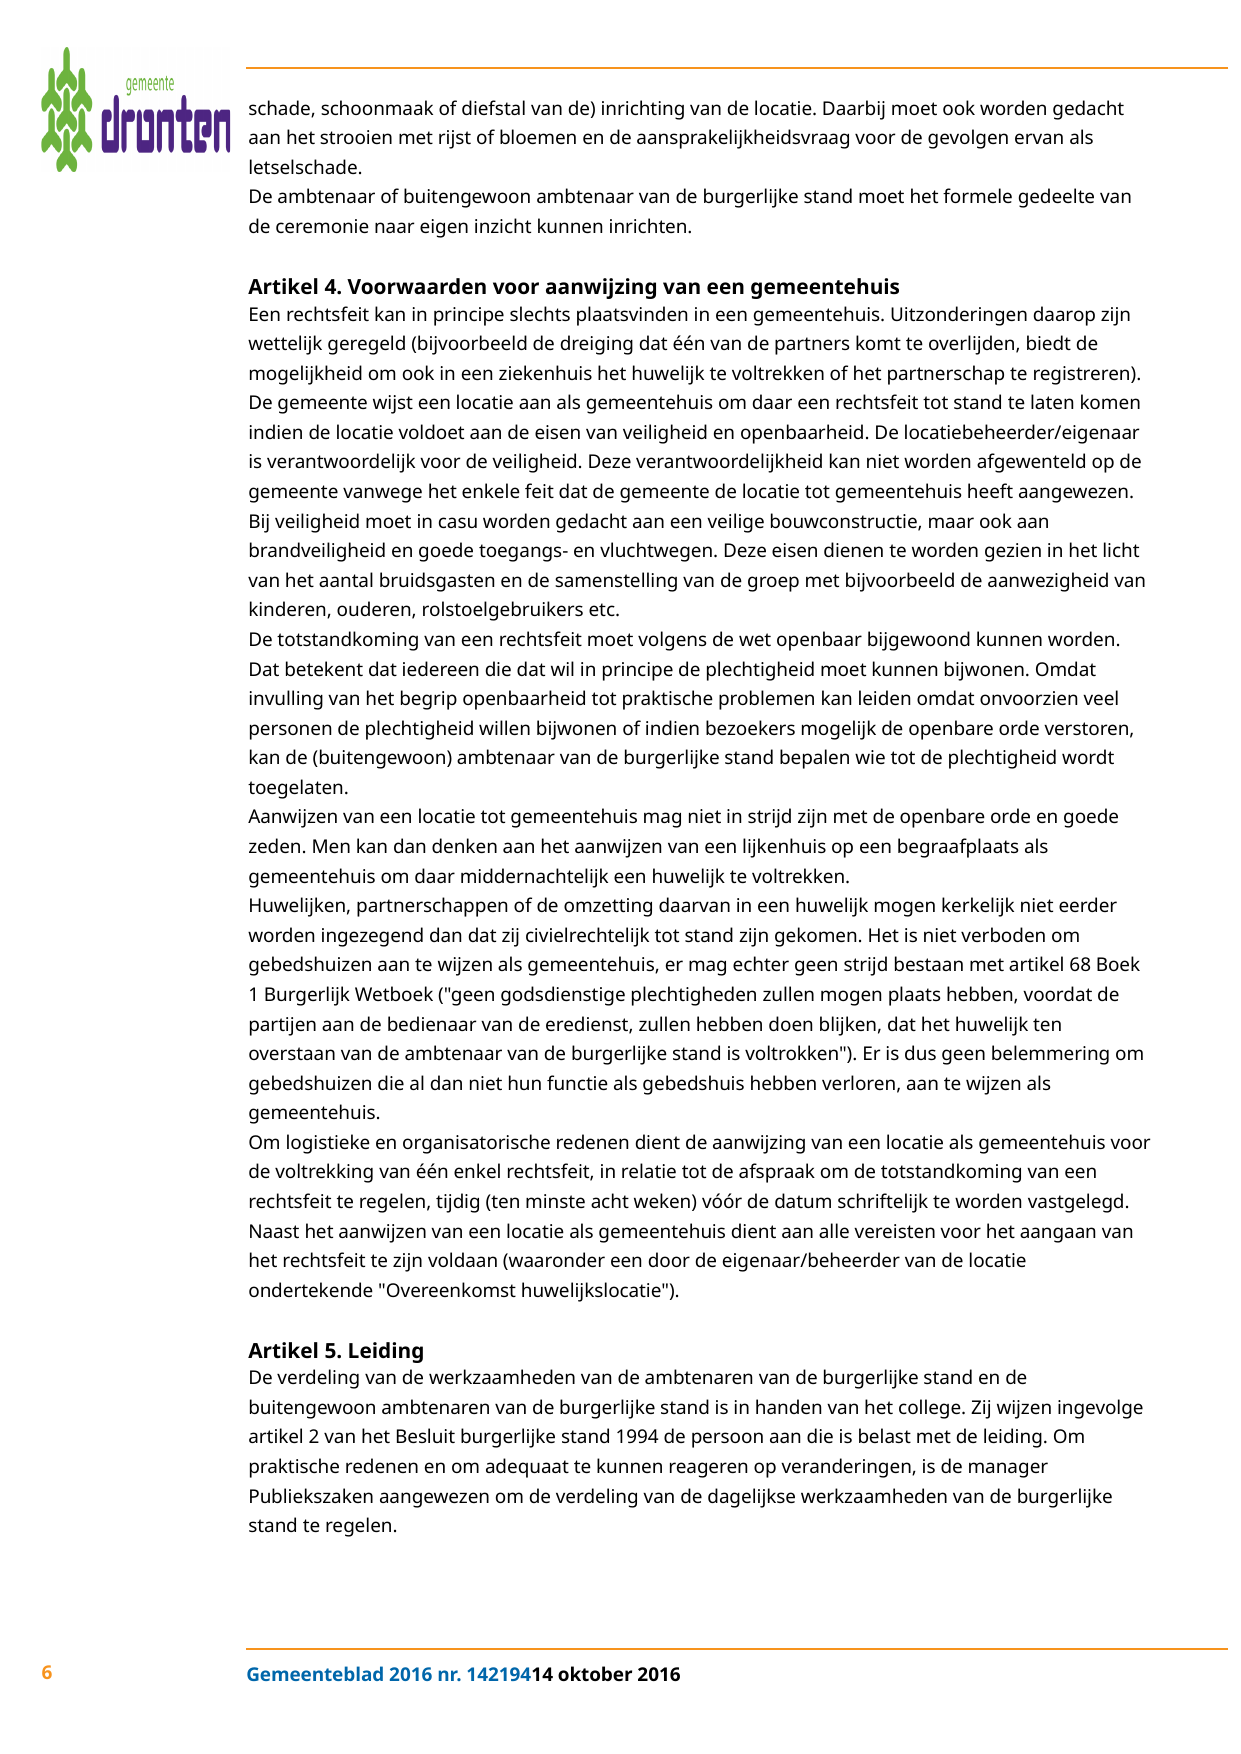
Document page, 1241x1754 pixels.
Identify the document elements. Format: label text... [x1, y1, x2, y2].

picture [41, 47, 231, 172]
text De ambtenaar of buitengewoon ambtenaar van de burgerlijke stand moet het formele gedeelte van de ceremonie naar eigen inzicht kunnen inrichten. [248, 183, 1152, 239]
text Huwelijken, partnerschappen of de omzetting daarvan in een huwelijk mogen kerkelijk niet eerder worden ingezegend dan dat zij civielrechtelijk tot stand zijn gekomen. Het is niet verboden om gebedshuizen aan te wijzen als gemeentehuis, er mag echter geen strijd bestaan met artikel 68 Boek 1 Burgerlijk Wetboek ("geen godsdienstige plechtigheden zullen mogen plaats hebben, voordat de partijen aan de bedienaar van de eredienst, zullen hebben doen blijken, dat het huwelijk ten overstaan van de ambtenaar van de burgerlijke stand is voltrokken"). Er is dus geen belemmering om gebedshuizen die al dan niet hun functie als gebedshuis hebben verloren, aan te wijzen als gemeentehuis. [248, 892, 1152, 1125]
text Artikel 5. Leiding [248, 1336, 1152, 1364]
text De gemeente wijst een locatie aan als gemeentehuis om daar een rechtsfeit tot stand te laten komen indien de locatie voldoet aan de eisen van veiligheid en openbaarheid. De locatiebeheerder/eigenaar is verantwoordelijk voor de veiligheid. Deze verantwoordelijkheid kan niet worden afgewenteld op de gemeente vanwege het enkele feit dat de gemeente de locatie tot gemeentehuis heeft aangewezen. [248, 389, 1152, 504]
text Een rechtsfeit kan in principe slechts plaatsvinden in een gemeentehuis. Uitzonderingen daarop zijn wettelijk geregeld (bijvoorbeeld de dreiging dat één van de partners komt te overlijden, biedt de mogelijkheid om ook in een ziekenhuis het huwelijk te voltrekken of het partnerschap te registreren). [248, 301, 1152, 386]
text Bij veiligheid moet in casu worden gedacht aan een veilige bouwconstructie, maar ook aan brandveiligheid en goede toegangs- en vluchtwegen. Deze eisen dienen te worden gezien in het licht van het aantal bruidsgasten en de samenstelling van de groep met bijvoorbeeld de aanwezigheid van kinderen, ouderen, rolstoelgebruikers etc. [248, 508, 1152, 622]
text De totstandkoming van een rechtsfeit moet volgens de wet openbaar bijgewoond kunnen worden. Dat betekent dat iedereen die dat wil in principe de plechtigheid moet kunnen bijwonen. Omdat invulling van het begrip openbaarheid tot praktische problemen kan leiden omdat onvoorzien veel personen de plechtigheid willen bijwonen of indien bezoekers mogelijk de openbare orde verstoren, kan de (buitengewoon) ambtenaar van de burgerlijke stand bepalen wie tot de plechtigheid wordt toegelaten. [248, 626, 1152, 800]
text Artikel 4. Voorwaarden voor aanwijzing van een gemeentehuis [248, 272, 1152, 301]
text Om logistieke en organisatorische redenen dient de aanwijzing van een locatie als gemeentehuis voor de voltrekking van één enkel rechtsfeit, in relatie tot de afspraak om de totstandkoming van een rechtsfeit te regelen, tijdig (ten minste acht weken) vóór de datum schriftelijk te worden vastgelegd. Naast het aanwijzen van een locatie als gemeentehuis dient aan alle vereisten voor het aangaan van het rechtsfeit te zijn voldaan (waaronder een door de eigenaar/beheerder van de locatie ondertekende "Overeenkomst huwelijkslocatie"). [248, 1129, 1152, 1303]
text schade, schoonmaak of diefstal van de) inrichting van de locatie. Daarbij moet ook worden gedacht aan het strooien met rijst of bloemen en de aansprakelijkheidsvraag voor de gevolgen ervan als letselschade. [248, 95, 1152, 180]
text Aanwijzen van een locatie tot gemeentehuis mag niet in strijd zijn met de openbare orde en goede zeden. Men kan dan denken aan het aanwijzen van een lijkenhuis op een begraafplaats als gemeentehuis om daar middernachtelijk een huwelijk te voltrekken. [248, 804, 1152, 888]
text De verdeling van de werkzaamheden van de ambtenaren van de burgerlijke stand en de buitengewoon ambtenaren van de burgerlijke stand is in handen van het college. Zij wijzen ingevolge artikel 2 van het Besluit burgerlijke stand 1994 de persoon aan die is belast met de leiding. Om praktische redenen en om adequaat te kunnen reageren op veranderingen, is de manager Publiekszaken aangewezen om de verdeling van de dagelijkse werkzaamheden van de burgerlijke stand te regelen. [248, 1364, 1152, 1538]
